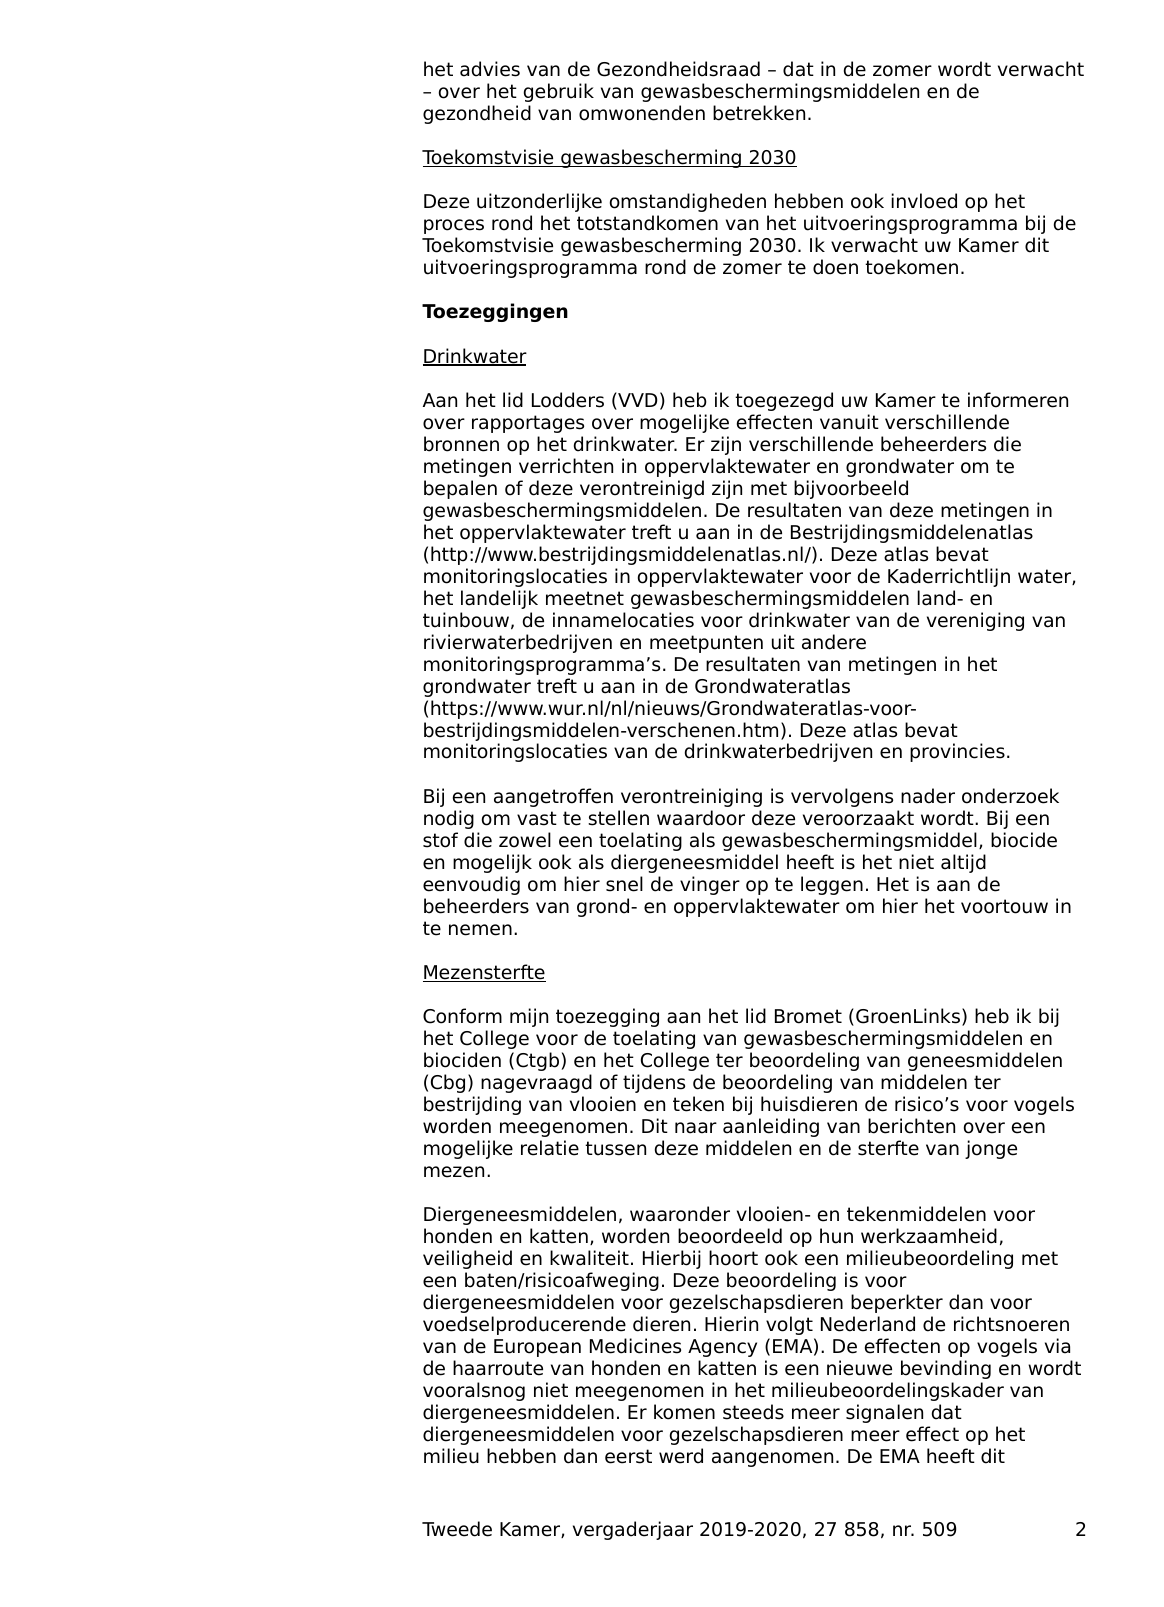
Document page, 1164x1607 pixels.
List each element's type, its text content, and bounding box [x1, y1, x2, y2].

text Deze uitzonderlijke omstandigheden hebben ook invloed op het proces rond het totstandkomen van het uitvoeringsprogramma bij de Toekomstvisie gewasbescherming 2030. Ik verwacht uw Kamer dit uitvoeringsprogramma rond de zomer te doen toekomen. [422, 191, 1087, 279]
subtitle Toekomstvisie gewasbescherming 2030 [422, 147, 1087, 169]
subtitle Drinkwater [422, 346, 1087, 368]
text Conform mijn toezegging aan het lid Bromet (GroenLinks) heb ik bij het College voor de toelating van gewasbeschermingsmiddelen en biociden (Ctgb) en het College ter beoordeling van geneesmiddelen (Cbg) nagevraagd of tijdens de beoordeling van middelen ter bestrijding van vlooien en teken bij huisdieren de risico’s voor vogels worden meegenomen. Dit naar aanleiding van berichten over een mogelijke relatie tussen deze middelen en de sterfte van jonge mezen. [422, 1006, 1087, 1182]
text Aan het lid Lodders (VVD) heb ik toegezegd uw Kamer te informeren over rapportages over mogelijke effecten vanuit verschillende bronnen op het drinkwater. Er zijn verschillende beheerders die metingen verrichten in oppervlaktewater en grondwater om te bepalen of deze verontreinigd zijn met bijvoorbeeld gewasbeschermingsmiddelen. De resultaten van deze metingen in het oppervlaktewater treft u aan in de Bestrijdingsmiddelenatlas (http://www.bestrijdingsmiddelenatlas.nl/). Deze atlas bevat monitoringslocaties in oppervlaktewater voor de Kaderrichtlijn water, het landelijk meetnet gewasbeschermingsmiddelen land- en tuinbouw, de innamelocaties voor drinkwater van de vereniging van rivierwaterbedrijven en meetpunten uit andere monitoringsprogramma’s. De resultaten van metingen in het grondwater treft u aan in de Grondwateratlas (https://www.wur.nl/nl/nieuws/Grondwateratlas-voor-bestrijdingsmiddelen-verschenen.htm). Deze atlas bevat monitoringslocaties van de drinkwaterbedrijven en provincies. [422, 390, 1087, 763]
text Bij een aangetroffen verontreiniging is vervolgens nader onderzoek nodig om vast te stellen waardoor deze veroorzaakt wordt. Bij een stof die zowel een toelating als gewasbeschermingsmiddel, biocide en mogelijk ook als diergeneesmiddel heeft is het niet altijd eenvoudig om hier snel de vinger op te leggen. Het is aan de beheerders van grond- en oppervlaktewater om hier het voortouw in te nemen. [422, 786, 1087, 939]
text het advies van de Gezondheidsraad – dat in de zomer wordt verwacht – over het gebruik van gewasbeschermingsmiddelen en de gezondheid van omwonenden betrekken. [422, 59, 1087, 125]
text Diergeneesmiddelen, waaronder vlooien- en tekenmiddelen voor honden en katten, worden beoordeeld op hun werkzaamheid, veiligheid en kwaliteit. Hierbij hoort ook een milieubeoordeling met een baten/risicoafweging. Deze beoordeling is voor diergeneesmiddelen voor gezelschapsdieren beperkter dan voor voedselproducerende dieren. Hierin volgt Nederland de richtsnoeren van de European Medicines Agency (EMA). De effecten op vogels via de haarroute van honden en katten is een nieuwe bevinding en wordt vooralsnog niet meegenomen in het milieubeoordelingskader van diergeneesmiddelen. Er komen steeds meer signalen dat diergeneesmiddelen voor gezelschapsdieren meer effect op het milieu hebben dan eerst werd aangenomen. De EMA heeft dit [422, 1204, 1087, 1468]
subtitle Toezeggingen [422, 301, 1087, 323]
subtitle Mezensterfte [422, 962, 1087, 984]
